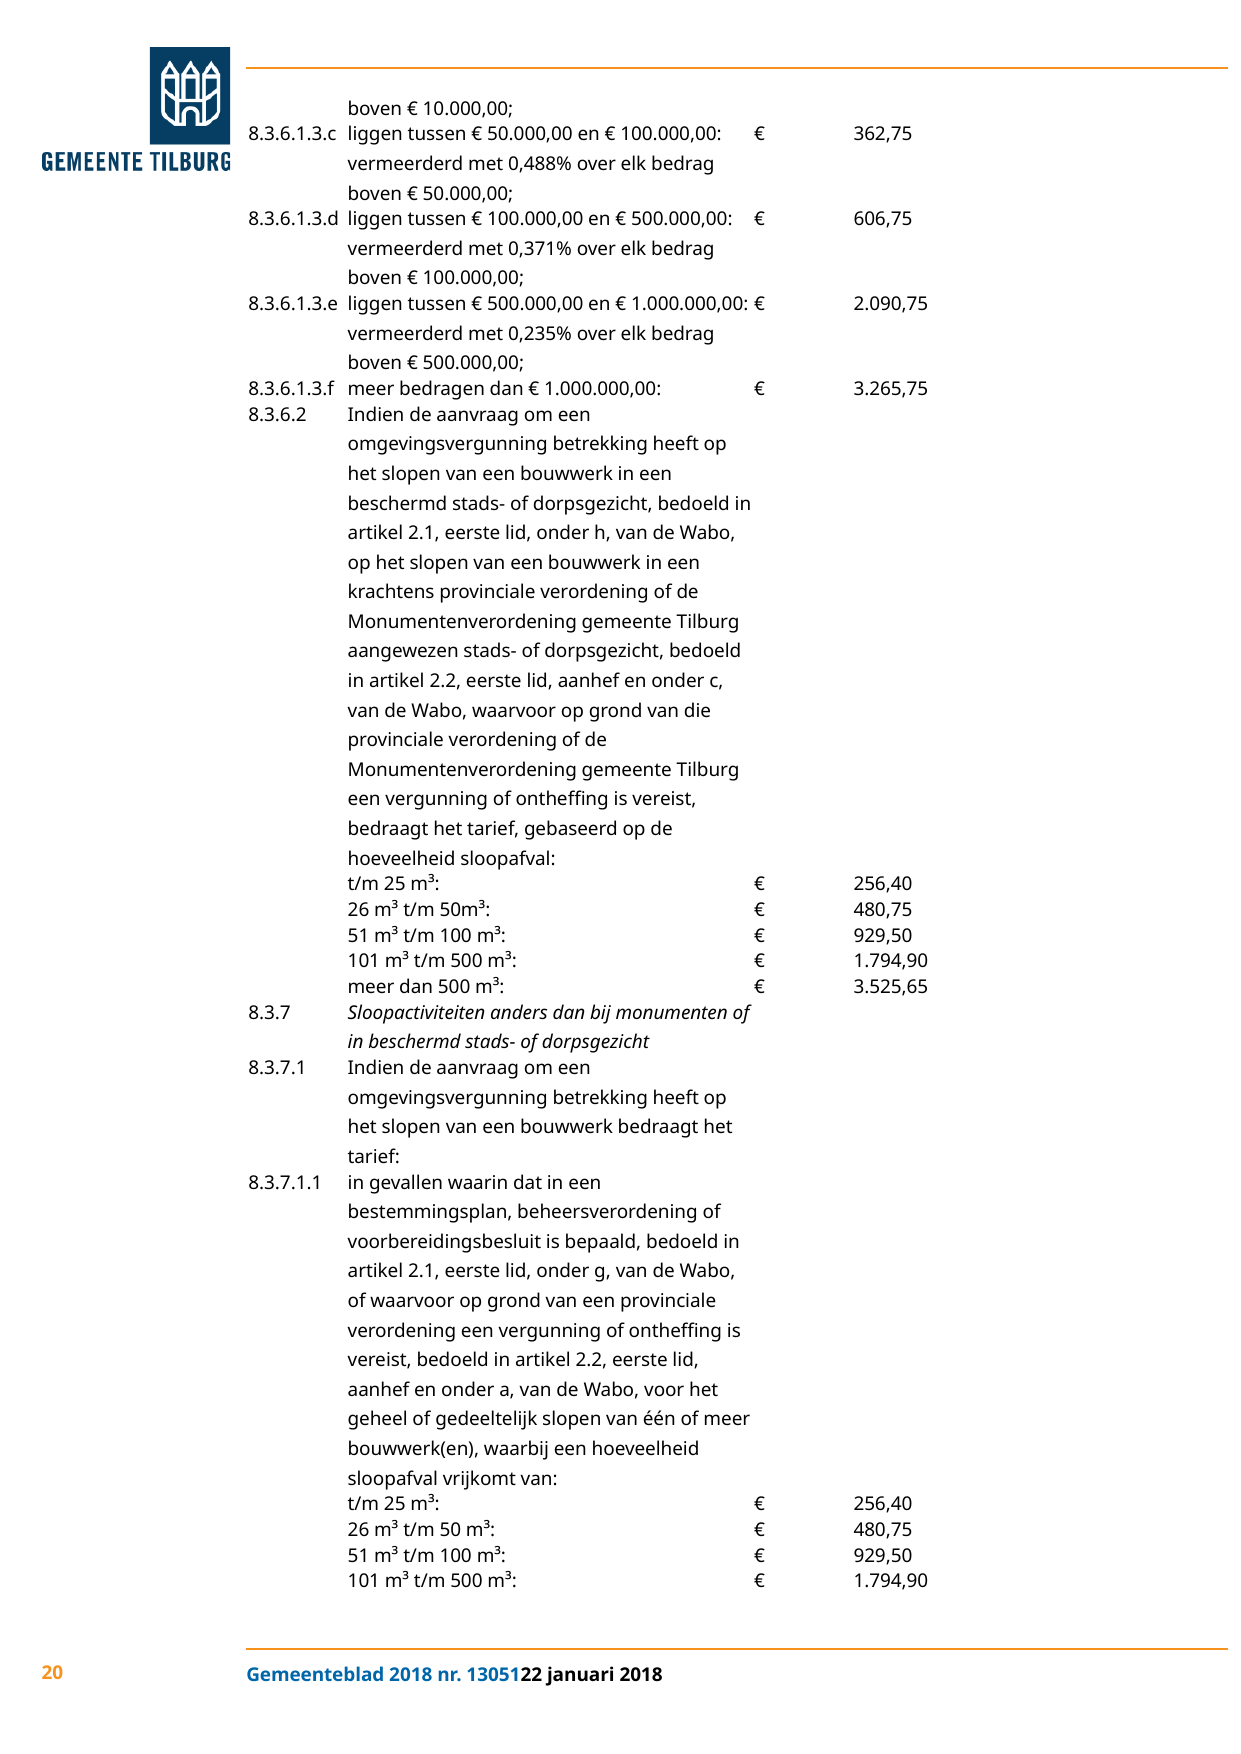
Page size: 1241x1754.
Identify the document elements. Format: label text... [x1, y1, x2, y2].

table_cell 8.3.7.1.1 [248, 1169, 347, 1490]
table_cell in gevallen waarin dat in een bestemmingsplan, beheersverordening of voorbereidingsbesluit is bepaald, bedoeld in artikel 2.1, eerste lid, onder g, van de Wabo, of waarvoor op grond van een provinciale verordening een vergunning of ontheffing is vereist, bedoeld in artikel 2.2, eerste lid, aanhef en onder a, van de Wabo, voor het geheel of gedeeltelijk slopen van één of meer bouwwerk(en), waarbij een hoeveelheid sloopafval vrijkomt van: [348, 1169, 754, 1490]
table_cell 8.3.6.2 [248, 401, 347, 870]
table_cell [248, 1542, 347, 1568]
table_cell 362,75 [853, 121, 1052, 205]
table_cell [248, 1568, 347, 1593]
table_cell 929,50 [853, 1542, 1052, 1568]
table_cell 480,75 [853, 896, 1052, 922]
table_cell [754, 1054, 853, 1169]
table_cell [754, 999, 853, 1054]
table_cell [853, 999, 1052, 1054]
table_cell 1.794,90 [853, 948, 1052, 973]
table_cell liggen tussen € 500.000,00 en € 1.000.000,00: vermeerderd met 0,235% over elk bedrag boven € 500.000,00; [348, 290, 754, 375]
table_cell Sloopactiviteiten anders dan bij monumenten of in beschermd stads- of dorpsgezicht [348, 999, 754, 1054]
table_cell boven € 10.000,00; [348, 95, 754, 121]
table_cell [754, 401, 853, 870]
table_cell [853, 1054, 1052, 1169]
picture [41, 47, 231, 172]
table_cell [248, 973, 347, 999]
table_cell € [754, 1516, 853, 1542]
table_cell € [754, 1542, 853, 1568]
table_cell € [754, 922, 853, 948]
table_cell [853, 95, 1052, 121]
table_cell 8.3.6.1.3.d [248, 205, 347, 290]
table_cell 480,75 [853, 1516, 1052, 1542]
table_cell 8.3.6.1.3.e [248, 290, 347, 375]
table_cell [853, 401, 1052, 870]
table_cell € [754, 290, 853, 375]
table_cell [248, 1516, 347, 1542]
table_cell € [754, 205, 853, 290]
table_cell 101 m³ t/m 500 m³: [348, 948, 754, 973]
table_cell 606,75 [853, 205, 1052, 290]
table_cell 26 m³ t/m 50m³: [348, 896, 754, 922]
table_cell Indien de aanvraag om een omgevingsvergunning betrekking heeft op het slopen van een bouwwerk in een beschermd stads- of dorpsgezicht, bedoeld in artikel 2.1, eerste lid, onder h, van de Wabo, op het slopen van een bouwwerk in een krachtens provinciale verordening of de Monumentenverordening gemeente Tilburg aangewezen stads- of dorpsgezicht, bedoeld in artikel 2.2, eerste lid, aanhef en onder c, van de Wabo, waarvoor op grond van die provinciale verordening of de Monumentenverordening gemeente Tilburg een vergunning of ontheffing is vereist, bedraagt het tarief, gebaseerd op de hoeveelheid sloopafval: [348, 401, 754, 870]
table_cell [248, 896, 347, 922]
table_cell 256,40 [853, 870, 1052, 896]
table_cell 2.090,75 [853, 290, 1052, 375]
table_cell € [754, 870, 853, 896]
table_cell € [754, 973, 853, 999]
table_cell € [754, 1568, 853, 1593]
table_cell € [754, 1490, 853, 1516]
table_cell € [754, 948, 853, 973]
table_cell 8.3.6.1.3.c [248, 121, 347, 205]
table_cell 26 m³ t/m 50 m³: [348, 1516, 754, 1542]
table_cell [248, 95, 347, 121]
table_cell [248, 948, 347, 973]
table_cell liggen tussen € 100.000,00 en € 500.000,00: vermeerderd met 0,371% over elk bedrag boven € 100.000,00; [348, 205, 754, 290]
table_cell t/m 25 m³: [348, 1490, 754, 1516]
table_cell 101 m³ t/m 500 m³: [348, 1568, 754, 1593]
table_cell [248, 922, 347, 948]
table_cell Indien de aanvraag om een omgevingsvergunning betrekking heeft op het slopen van een bouwwerk bedraagt het tarief: [348, 1054, 754, 1169]
table_cell meer bedragen dan € 1.000.000,00: [348, 375, 754, 401]
table_cell 3.525,65 [853, 973, 1052, 999]
table_cell [248, 1490, 347, 1516]
table_cell € [754, 121, 853, 205]
table_cell meer dan 500 m³: [348, 973, 754, 999]
table_cell 51 m³ t/m 100 m³: [348, 1542, 754, 1568]
table_cell [754, 1169, 853, 1490]
table_cell 3.265,75 [853, 375, 1052, 401]
table_cell 256,40 [853, 1490, 1052, 1516]
table_cell 8.3.7 [248, 999, 347, 1054]
table_cell [754, 95, 853, 121]
table_cell 1.794,90 [853, 1568, 1052, 1593]
table_cell 929,50 [853, 922, 1052, 948]
table_cell € [754, 896, 853, 922]
table_cell 51 m³ t/m 100 m³: [348, 922, 754, 948]
table_cell [853, 1169, 1052, 1490]
table_cell € [754, 375, 853, 401]
table_cell 8.3.7.1 [248, 1054, 347, 1169]
table_cell liggen tussen € 50.000,00 en € 100.000,00: vermeerderd met 0,488% over elk bedrag boven € 50.000,00; [348, 121, 754, 205]
table_cell 8.3.6.1.3.f [248, 375, 347, 401]
table_cell t/m 25 m³: [348, 870, 754, 896]
table_cell [248, 870, 347, 896]
